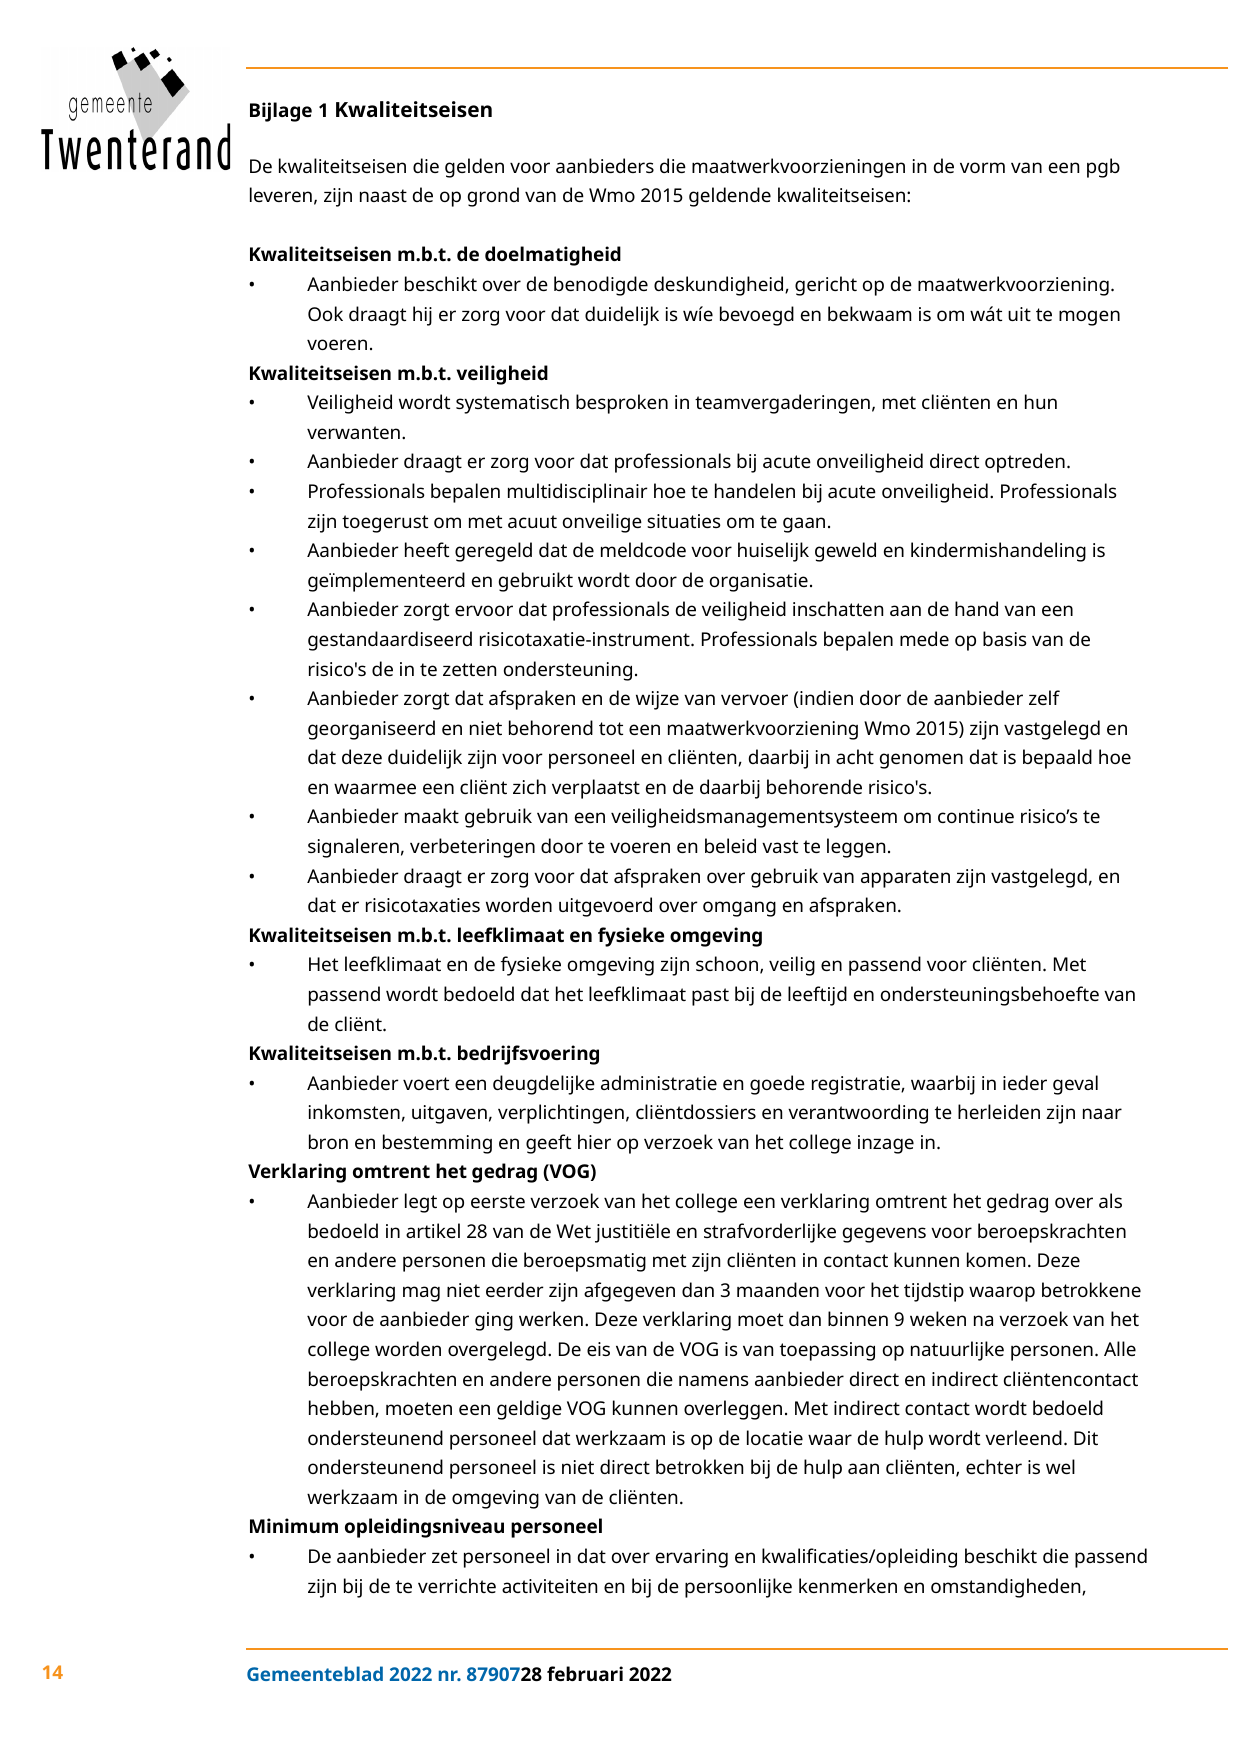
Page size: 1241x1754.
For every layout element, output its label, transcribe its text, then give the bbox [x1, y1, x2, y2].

list Aanbieder draagt er zorg voor dat afspraken over gebruik van apparaten zijn vastgelegd, en dat er risicotaxaties worden uitgevoerd over omgang en afspraken. [248, 863, 1152, 918]
list De aanbieder zet personeel in dat over ervaring en kwalificaties/opleiding beschikt die passend zijn bij de te verrichte activiteiten en bij de persoonlijke kenmerken en omstandigheden, [248, 1543, 1152, 1599]
list Aanbieder voert een deugdelijke administratie en goede registratie, waarbij in ieder geval inkomsten, uitgaven, verplichtingen, cliëntdossiers en verantwoording te herleiden zijn naar bron en bestemming en geeft hier op verzoek van het college inzage in. [248, 1070, 1152, 1155]
list Aanbieder heeft geregeld dat de meldcode voor huiselijk geweld en kindermishandeling is geïmplementeerd en gebruikt wordt door de organisatie. [248, 537, 1152, 593]
text Kwaliteitseisen m.b.t. bedrijfsvoering [248, 1040, 1152, 1066]
text Bijlage 1 Kwaliteitseisen [248, 95, 1152, 123]
list Het leefklimaat en de fysieke omgeving zijn schoon, veilig en passend voor cliënten. Met passend wordt bedoeld dat het leefklimaat past bij de leeftijd en ondersteuningsbehoefte van de cliënt. [248, 952, 1152, 1037]
list Aanbieder zorgt ervoor dat professionals de veiligheid inschatten aan de hand van een gestandaardiseerd risicotaxatie-instrument. Professionals bepalen mede op basis van de risico's de in te zetten ondersteuning. [248, 597, 1152, 682]
text Kwaliteitseisen m.b.t. veiligheid [248, 360, 1152, 386]
text Verklaring omtrent het gedrag (VOG) [248, 1159, 1152, 1184]
list Aanbieder zorgt dat afspraken en de wijze van vervoer (indien door de aanbieder zelf georganiseerd en niet behorend tot een maatwerkvoorziening Wmo 2015) zijn vastgelegd en dat deze duidelijk zijn voor personeel en cliënten, daarbij in acht genomen dat is bepaald hoe en waarmee een cliënt zich verplaatst en de daarbij behorende risico's. [248, 685, 1152, 800]
list Professionals bepalen multidisciplinair hoe te handelen bij acute onveiligheid. Professionals zijn toegerust om met acuut onveilige situaties om te gaan. [248, 478, 1152, 534]
text De kwaliteitseisen die gelden voor aanbieders die maatwerkvoorzieningen in de vorm van een pgb leveren, zijn naast de op grond van de Wmo 2015 geldende kwaliteitseisen: [248, 153, 1152, 208]
list Aanbieder beschikt over de benodigde deskundigheid, gericht op de maatwerkvoorziening. Ook draagt hij er zorg voor dat duidelijk is wíe bevoegd en bekwaam is om wát uit te mogen voeren. [248, 271, 1152, 356]
list Aanbieder maakt gebruik van een veiligheidsmanagementsysteem om continue risico’s te signaleren, verbeteringen door te voeren en beleid vast te leggen. [248, 804, 1152, 859]
list Veiligheid wordt systematisch besproken in teamvergaderingen, met cliënten en hun verwanten. [248, 389, 1152, 445]
text Kwaliteitseisen m.b.t. leefklimaat en fysieke omgeving [248, 922, 1152, 948]
list Aanbieder draagt er zorg voor dat professionals bij acute onveiligheid direct optreden. [248, 449, 1152, 474]
text Minimum opleidingsniveau personeel [248, 1514, 1152, 1539]
picture [41, 47, 231, 172]
list Aanbieder legt op eerste verzoek van het college een verklaring omtrent het gedrag over als bedoeld in artikel 28 van de Wet justitiële en strafvorderlijke gegevens voor beroepskrachten en andere personen die beroepsmatig met zijn cliënten in contact kunnen komen. Deze verklaring mag niet eerder zijn afgegeven dan 3 maanden voor het tijdstip waarop betrokkene voor de aanbieder ging werken. Deze verklaring moet dan binnen 9 weken na verzoek van het college worden overgelegd. De eis van de VOG is van toepassing op natuurlijke personen. Alle beroepskrachten en andere personen die namens aanbieder direct en indirect cliëntencontact hebben, moeten een geldige VOG kunnen overleggen. Met indirect contact wordt bedoeld ondersteunend personeel dat werkzaam is op de locatie waar de hulp wordt verleend. Dit ondersteunend personeel is niet direct betrokken bij de hulp aan cliënten, echter is wel werkzaam in de omgeving van de cliënten. [248, 1188, 1152, 1510]
text Kwaliteitseisen m.b.t. de doelmatigheid [248, 242, 1152, 267]
